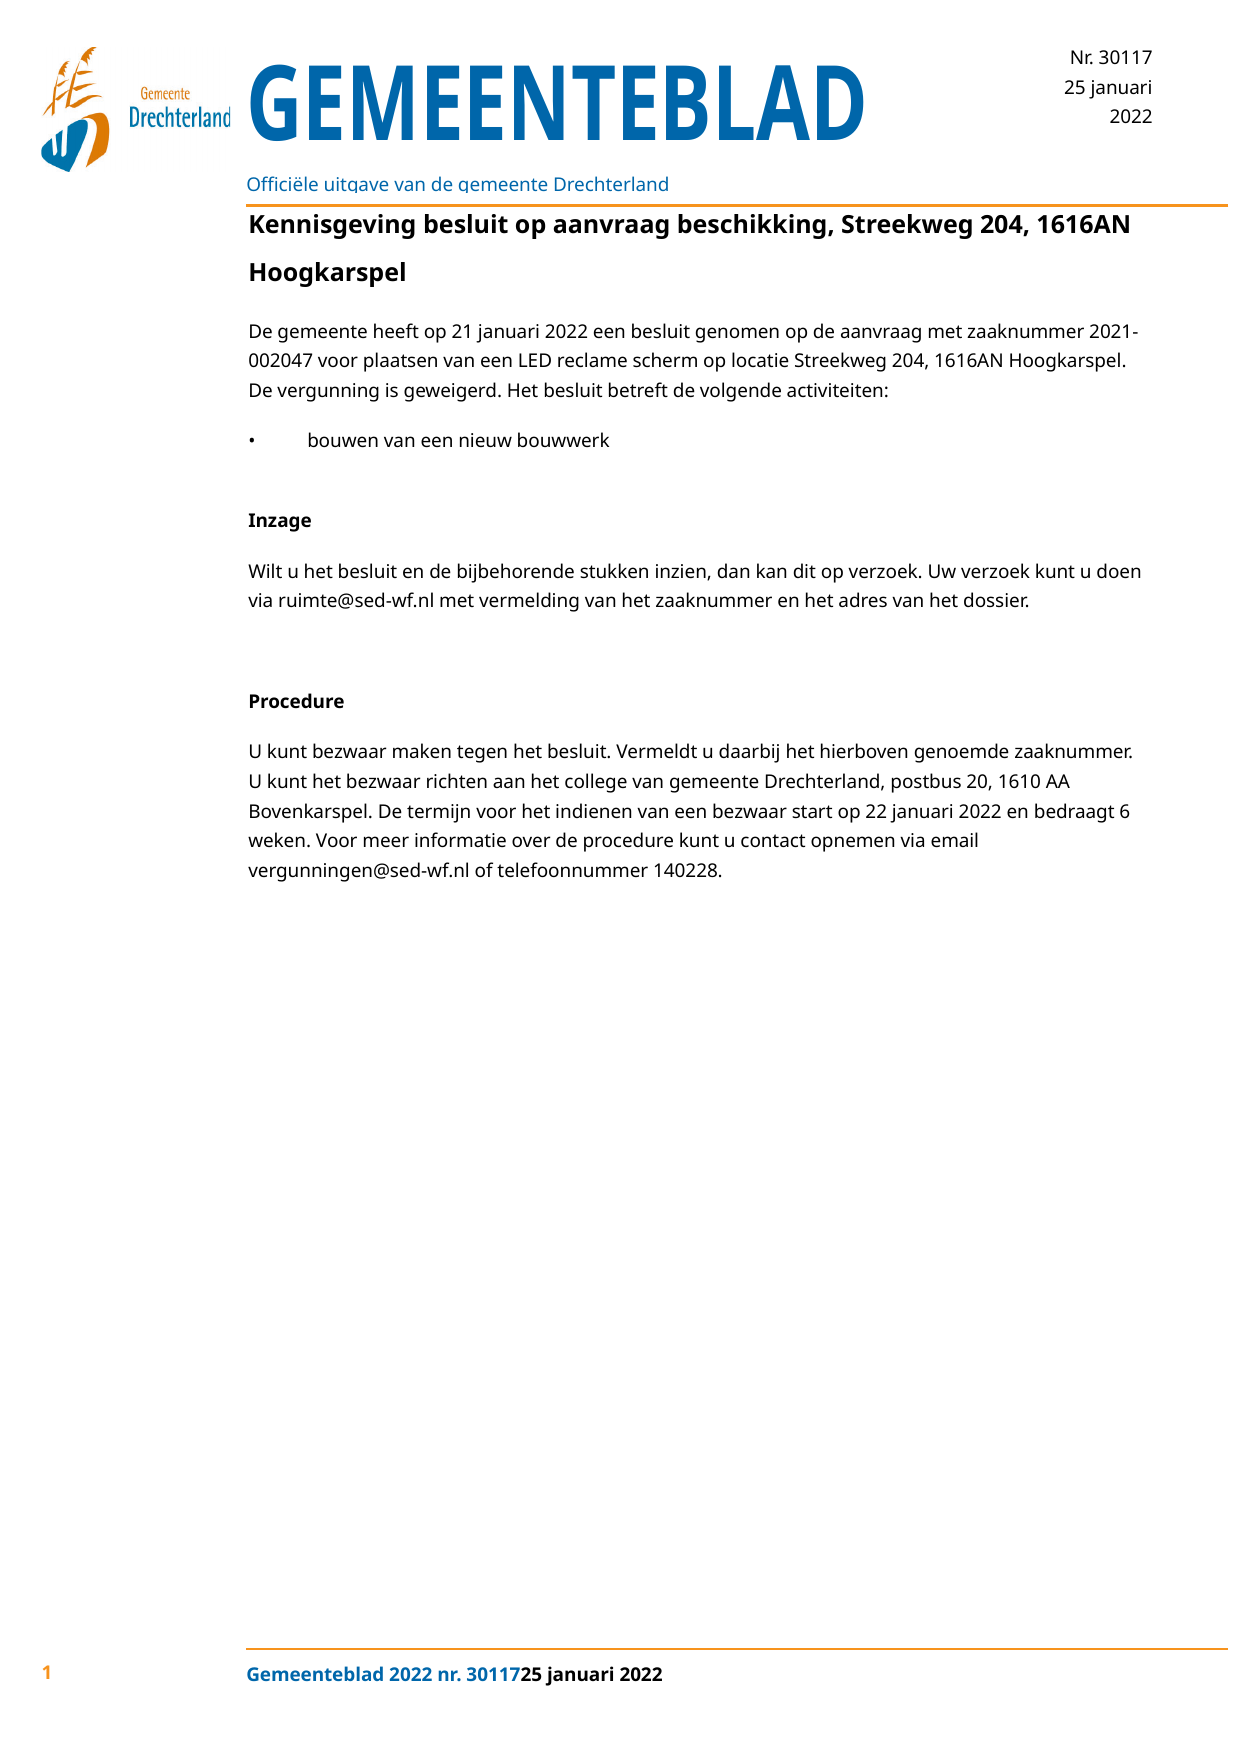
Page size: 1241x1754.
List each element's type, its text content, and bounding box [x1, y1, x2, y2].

picture [41, 47, 231, 172]
picture [41, 158, 64, 172]
picture [226, 115, 231, 124]
text Kennisgeving besluit op aanvraag beschikking, Streekweg 204, 1616AN Hoogkarspel [248, 207, 1152, 288]
list bouwen van een nieuw bouwwerk [248, 427, 1152, 453]
text U kunt bezwaar maken tegen het besluit. Vermeldt u daarbij het hierboven genoemde zaaknummer. U kunt het bezwaar richten aan het college van gemeente Drechterland, postbus 20, 1610 AA Bovenkarspel. De termijn voor het indienen van een bezwaar start op 22 januari 2022 en bedraagt 6 weken. Voor meer informatie over de procedure kunt u contact opnemen via email vergunningen@sed-wf.nl of telefoonnummer 140228. [248, 739, 1152, 883]
text Procedure [248, 688, 1152, 714]
text De gemeente heeft op 21 januari 2022 een besluit genomen op de aanvraag met zaaknummer 2021-002047 voor plaatsen van een LED reclame scherm op locatie Streekweg 204, 1616AN Hoogkarspel. De vergunning is geweigerd. Het besluit betreft de volgende activiteiten: [248, 318, 1152, 403]
text Wilt u het besluit en de bijbehorende stukken inzien, dan kan dit op verzoek. Uw verzoek kunt u doen via ruimte@sed-wf.nl met vermelding van het zaaknummer en het adres van het dossier. [248, 558, 1152, 613]
text Inzage [248, 507, 1152, 533]
